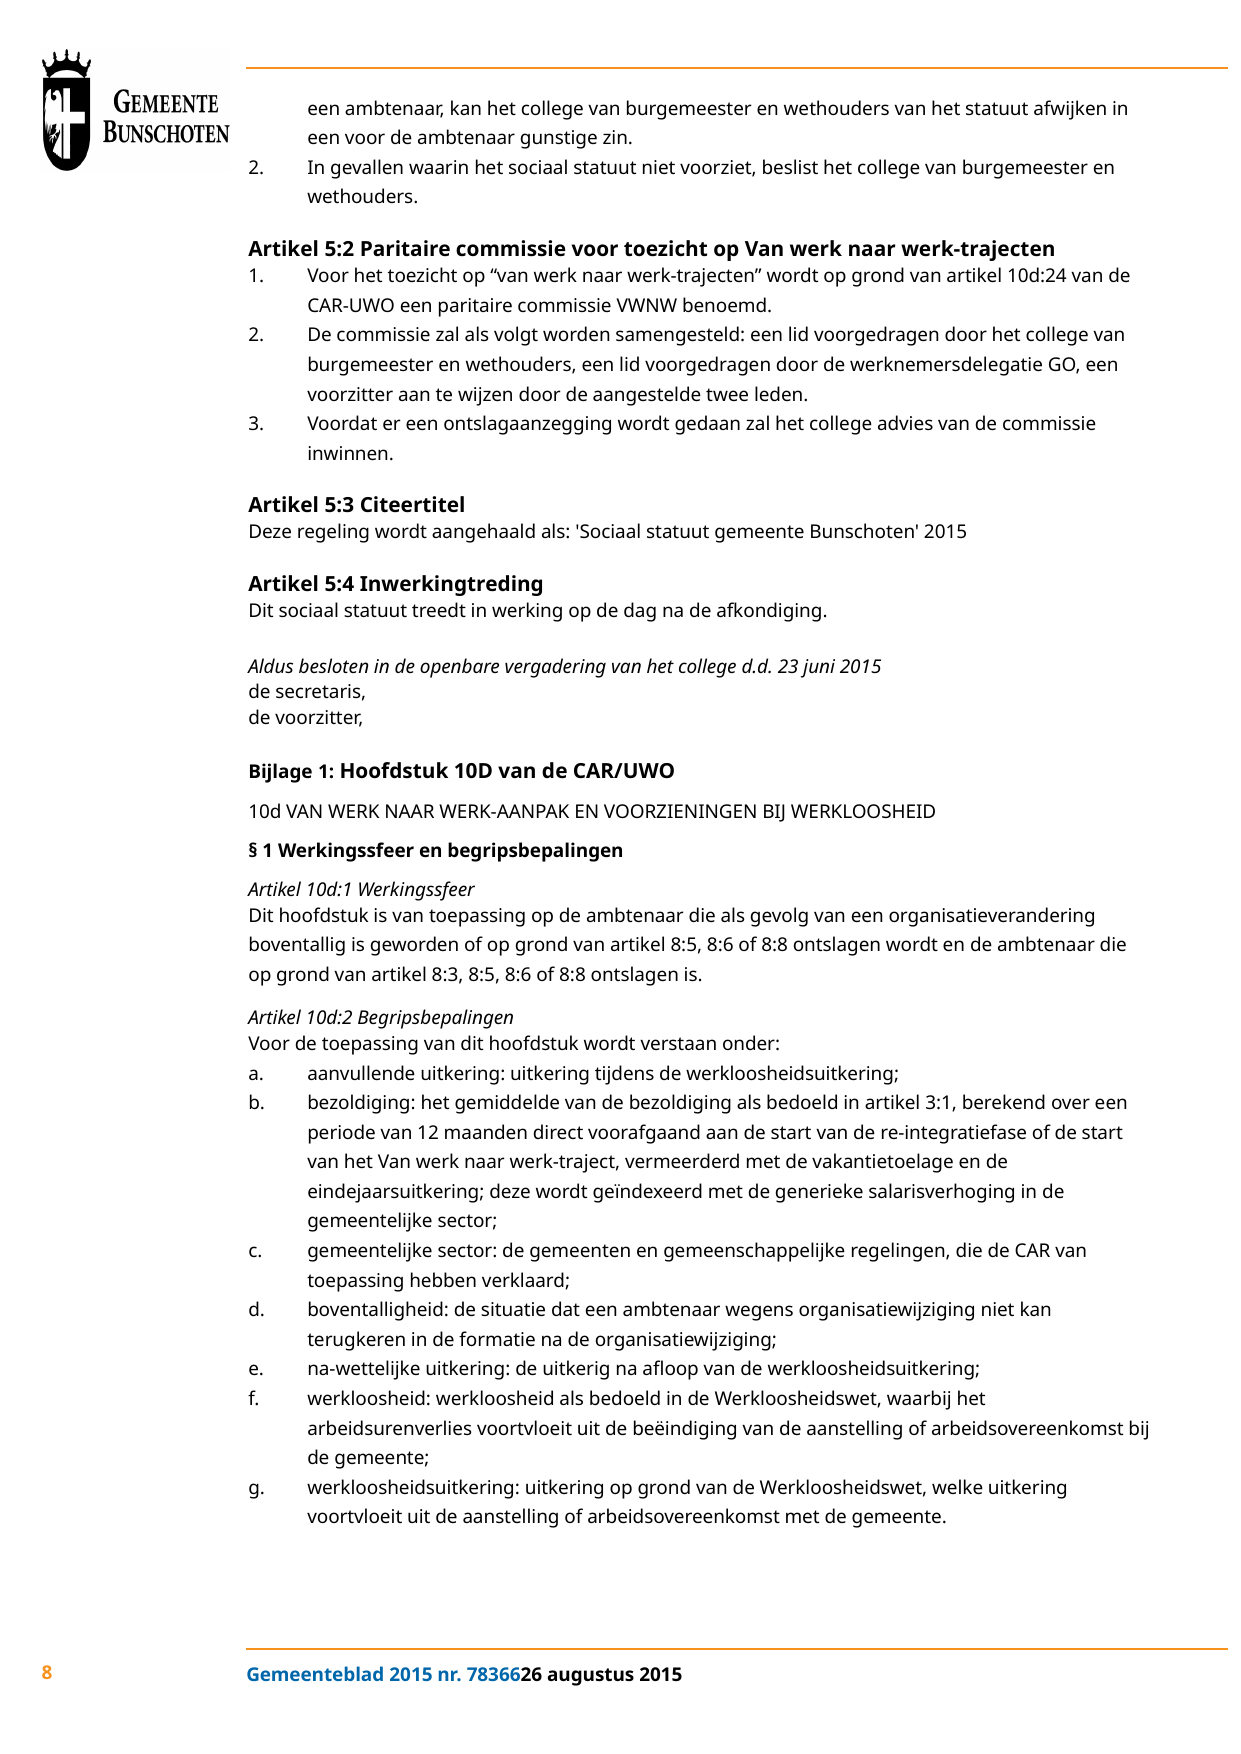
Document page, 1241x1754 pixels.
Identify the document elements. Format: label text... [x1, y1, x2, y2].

text Artikel 5:4 Inwerkingtreding [248, 569, 1152, 598]
list boventalligheid: de situatie dat een ambtenaar wegens organisatiewijziging niet kan terugkeren in de formatie na de organisatiewijziging; [248, 1296, 1152, 1352]
text Voor de toepassing van dit hoofdstuk wordt verstaan onder: [248, 1030, 1152, 1056]
list De commissie zal als volgt worden samengesteld: een lid voorgedragen door het college van burgemeester en wethouders, een lid voorgedragen door de werknemersdelegatie GO, een voorzitter aan te wijzen door de aangestelde twee leden. [248, 322, 1152, 406]
text Artikel 10d:2 Begripsbepalingen [248, 1004, 1152, 1030]
list werkloosheidsuitkering: uitkering op grond van de Werkloosheidswet, welke uitkering voortvloeit uit de aanstelling of arbeidsovereenkomst met de gemeente. [248, 1474, 1152, 1529]
text Aldus besloten in de openbare vergadering van het college d.d. 23 juni 2015 [248, 653, 1152, 679]
list aanvullende uitkering: uitkering tijdens de werkloosheidsuitkering; [248, 1060, 1152, 1085]
text Artikel 5:3 Citeertitel [248, 490, 1152, 519]
text § 1 Werkingssfeer en begripsbepalingen [248, 837, 1152, 863]
text Bijlage 1: Hoofdstuk 10D van de CAR/UWO [248, 756, 1152, 784]
list een ambtenaar, kan het college van burgemeester en wethouders van het statuut afwijken in een voor de ambtenaar gunstige zin. [248, 95, 1152, 150]
picture [41, 47, 231, 172]
list bezoldiging: het gemiddelde van de bezoldiging als bedoeld in artikel 3:1, berekend over een periode van 12 maanden direct voorafgaand aan de start van de re-integratiefase of de start van het Van werk naar werk-traject, vermeerderd met de vakantietoelage en de eindejaarsuitkering; deze wordt geïndexeerd met de generieke salarisverhoging in de gemeentelijke sector; [248, 1089, 1152, 1233]
text Dit sociaal statuut treedt in werking op de dag na de afkondiging. [248, 598, 1152, 623]
text Dit hoofdstuk is van toepassing op de ambtenaar die als gevolg van een organisatieverandering boventallig is geworden of op grond van artikel 8:5, 8:6 of 8:8 ontslagen wordt en de ambtenaar die op grond van artikel 8:3, 8:5, 8:6 of 8:8 ontslagen is. [248, 902, 1152, 987]
text Artikel 10d:1 Werkingssfeer [248, 876, 1152, 902]
list Voor het toezicht op “van werk naar werk-trajecten” wordt op grond van artikel 10d:24 van de CAR-UWO een paritaire commissie VWNW benoemd. [248, 262, 1152, 318]
list na-wettelijke uitkering: de uitkerig na afloop van de werkloosheidsuitkering; [248, 1356, 1152, 1381]
text Deze regeling wordt aangehaald als: 'Sociaal statuut gemeente Bunschoten' 2015 [248, 519, 1152, 544]
text 10d VAN WERK NAAR WERK-AANPAK EN VOORZIENINGEN BIJ WERKLOOSHEID [248, 798, 1152, 823]
list werkloosheid: werkloosheid als bedoeld in de Werkloosheidswet, waarbij het arbeidsurenverlies voortvloeit uit de beëindiging van de aanstelling of arbeidsovereenkomst bij de gemeente; [248, 1385, 1152, 1470]
text de voorzitter, [248, 704, 1152, 730]
text de secretaris, [248, 679, 1152, 704]
list In gevallen waarin het sociaal statuut niet voorziet, beslist het college van burgemeester en wethouders. [248, 154, 1152, 209]
text Artikel 5:2 Paritaire commissie voor toezicht op Van werk naar werk-trajecten [248, 234, 1152, 262]
list gemeentelijke sector: de gemeenten en gemeenschappelijke regelingen, die de CAR van toepassing hebben verklaard; [248, 1237, 1152, 1292]
list Voordat er een ontslagaanzegging wordt gedaan zal het college advies van de commissie inwinnen. [248, 410, 1152, 466]
